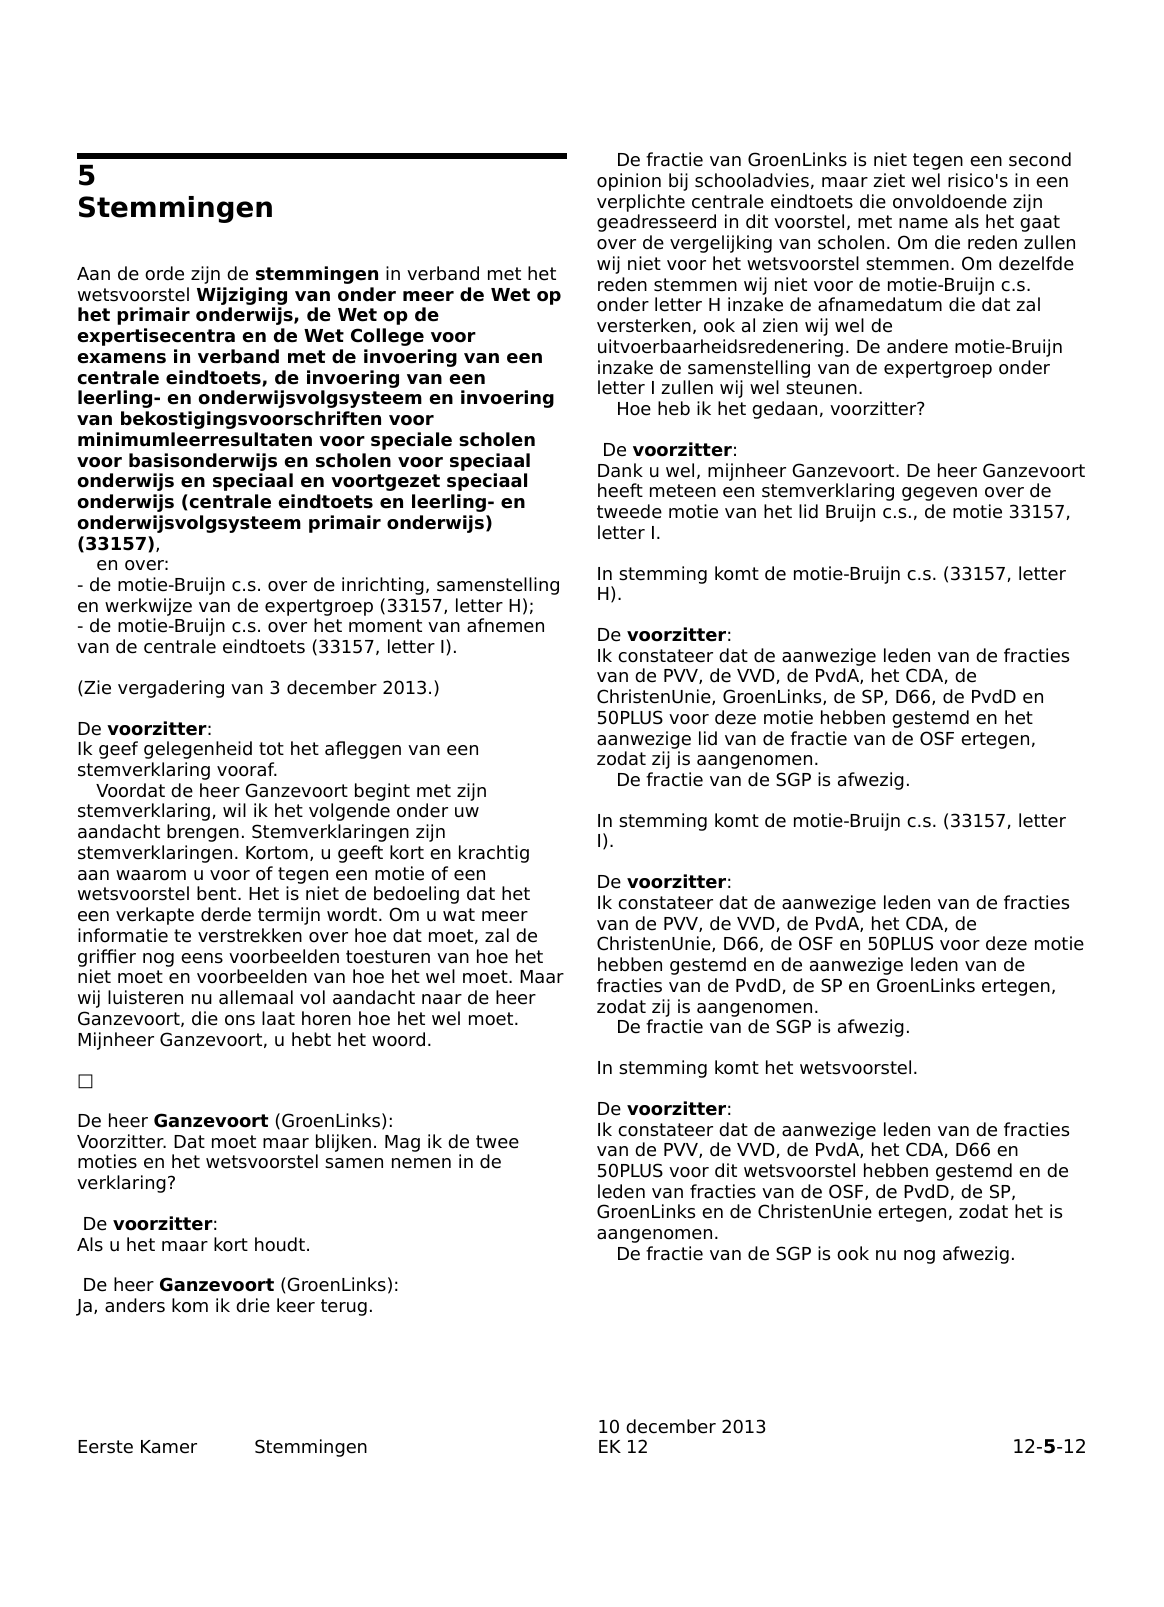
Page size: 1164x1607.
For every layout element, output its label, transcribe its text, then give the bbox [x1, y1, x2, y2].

title 5 Stemmingen [77, 159, 567, 224]
text In stemming komt het wetsvoorstel. [596, 1058, 1087, 1079]
text en over: [77, 554, 567, 575]
text De voorzitter: [596, 440, 1087, 460]
text In stemming komt de motie-Bruijn c.s. (33157, letter H). [596, 563, 1087, 605]
text De fractie van de SGP is ook nu nog afwezig. [596, 1244, 1087, 1264]
text Ja, anders kom ik drie keer terug. [77, 1296, 567, 1317]
text De fractie van de SGP is afwezig. [596, 1017, 1087, 1038]
text Aan de orde zijn de stemmingen in verband met het wetsvoorstel Wijziging van onder meer de Wet op het primair onderwijs, de Wet op de expertisecentra en de Wet College voor examens in verband met de invoering van een centrale eindtoets, de invoering van een leerling- en onderwijsvolgsysteem en invoering van bekostigingsvoorschriften voor minimumleerresultaten voor speciale scholen voor basisonderwijs en scholen voor speciaal onderwijs en speciaal en voortgezet speciaal onderwijs (centrale eindtoets en leerling- en onderwijsvolgsysteem primair onderwijs) (33157), [77, 264, 567, 554]
text - de motie-Bruijn c.s. over de inrichting, samenstelling en werkwijze van de expertgroep (33157, letter H); [77, 575, 567, 616]
text De voorzitter: [596, 625, 1087, 646]
text De voorzitter: [77, 1214, 567, 1234]
text Hoe heb ik het gedaan, voorzitter? [596, 399, 1087, 420]
text Voorzitter. Dat moet maar blijken. Mag ik de twee moties en het wetsvoorstel samen nemen in de verklaring? [77, 1132, 567, 1194]
text De fractie van GroenLinks is niet tegen een second opinion bij schooladvies, maar ziet wel risico's in een verplichte centrale eindtoets die onvoldoende zijn geadresseerd in dit voorstel, met name als het gaat over de vergelijking van scholen. Om die reden zullen wij niet voor het wetsvoorstel stemmen. Om dezelfde reden stemmen wij niet voor de motie-Bruijn c.s. onder letter H inzake de afnamedatum die dat zal versterken, ook al zien wij wel de uitvoerbaarheidsredenering. De andere motie-Bruijn inzake de samenstelling van de expertgroep onder letter I zullen wij wel steunen. [596, 150, 1087, 399]
text De fractie van de SGP is afwezig. [596, 770, 1087, 791]
text (Zie vergadering van 3 december 2013.) [77, 678, 567, 698]
text Ik constateer dat de aanwezige leden van de fracties van de PVV, de VVD, de PvdA, het CDA, de ChristenUnie, GroenLinks, de SP, D66, de PvdD en 50PLUS voor deze motie hebben gestemd en het aanwezige lid van de fractie van de OSF ertegen, zodat zij is aangenomen. [596, 646, 1087, 770]
text Als u het maar kort houdt. [77, 1234, 567, 1255]
text In stemming komt de motie-Bruijn c.s. (33157, letter I). [596, 811, 1087, 852]
text De voorzitter: [596, 1099, 1087, 1119]
text Ik constateer dat de aanwezige leden van de fracties van de PVV, de VVD, de PvdA, het CDA, D66 en 50PLUS voor dit wetsvoorstel hebben gestemd en de leden van fracties van de OSF, de PvdD, de SP, GroenLinks en de ChristenUnie ertegen, zodat het is aangenomen. [596, 1119, 1087, 1244]
text Voordat de heer Ganzevoort begint met zijn stemverklaring, wil ik het volgende onder uw aandacht brengen. Stemverklaringen zijn stemverklaringen. Kortom, u geeft kort en krachtig aan waarom u voor of tegen een motie of een wetsvoorstel bent. Het is niet de bedoeling dat het een verkapte derde termijn wordt. Om u wat meer informatie te verstrekken over hoe dat moet, zal de griffier nog eens voorbeelden toesturen van hoe het niet moet en voorbeelden van hoe het wel moet. Maar wij luisteren nu allemaal vol aandacht naar de heer Ganzevoort, die ons laat horen hoe het wel moet. Mijnheer Ganzevoort, u hebt het woord. [77, 781, 567, 1050]
text □ [77, 1070, 567, 1091]
text De heer Ganzevoort (GroenLinks): [77, 1275, 567, 1296]
text De voorzitter: [77, 718, 567, 739]
text Ik geef gelegenheid tot het afleggen van een stemverklaring vooraf. [77, 739, 567, 781]
text - de motie-Bruijn c.s. over het moment van afnemen van de centrale eindtoets (33157, letter I). [77, 616, 567, 658]
text De voorzitter: [596, 872, 1087, 893]
text Ik constateer dat de aanwezige leden van de fracties van de PVV, de VVD, de PvdA, het CDA, de ChristenUnie, D66, de OSF en 50PLUS voor deze motie hebben gestemd en de aanwezige leden van de fracties van de PvdD, de SP en GroenLinks ertegen, zodat zij is aangenomen. [596, 893, 1087, 1017]
text De heer Ganzevoort (GroenLinks): [77, 1111, 567, 1132]
text Dank u wel, mijnheer Ganzevoort. De heer Ganzevoort heeft meteen een stemverklaring gegeven over de tweede motie van het lid Bruijn c.s., de motie 33157, letter I. [596, 460, 1087, 543]
